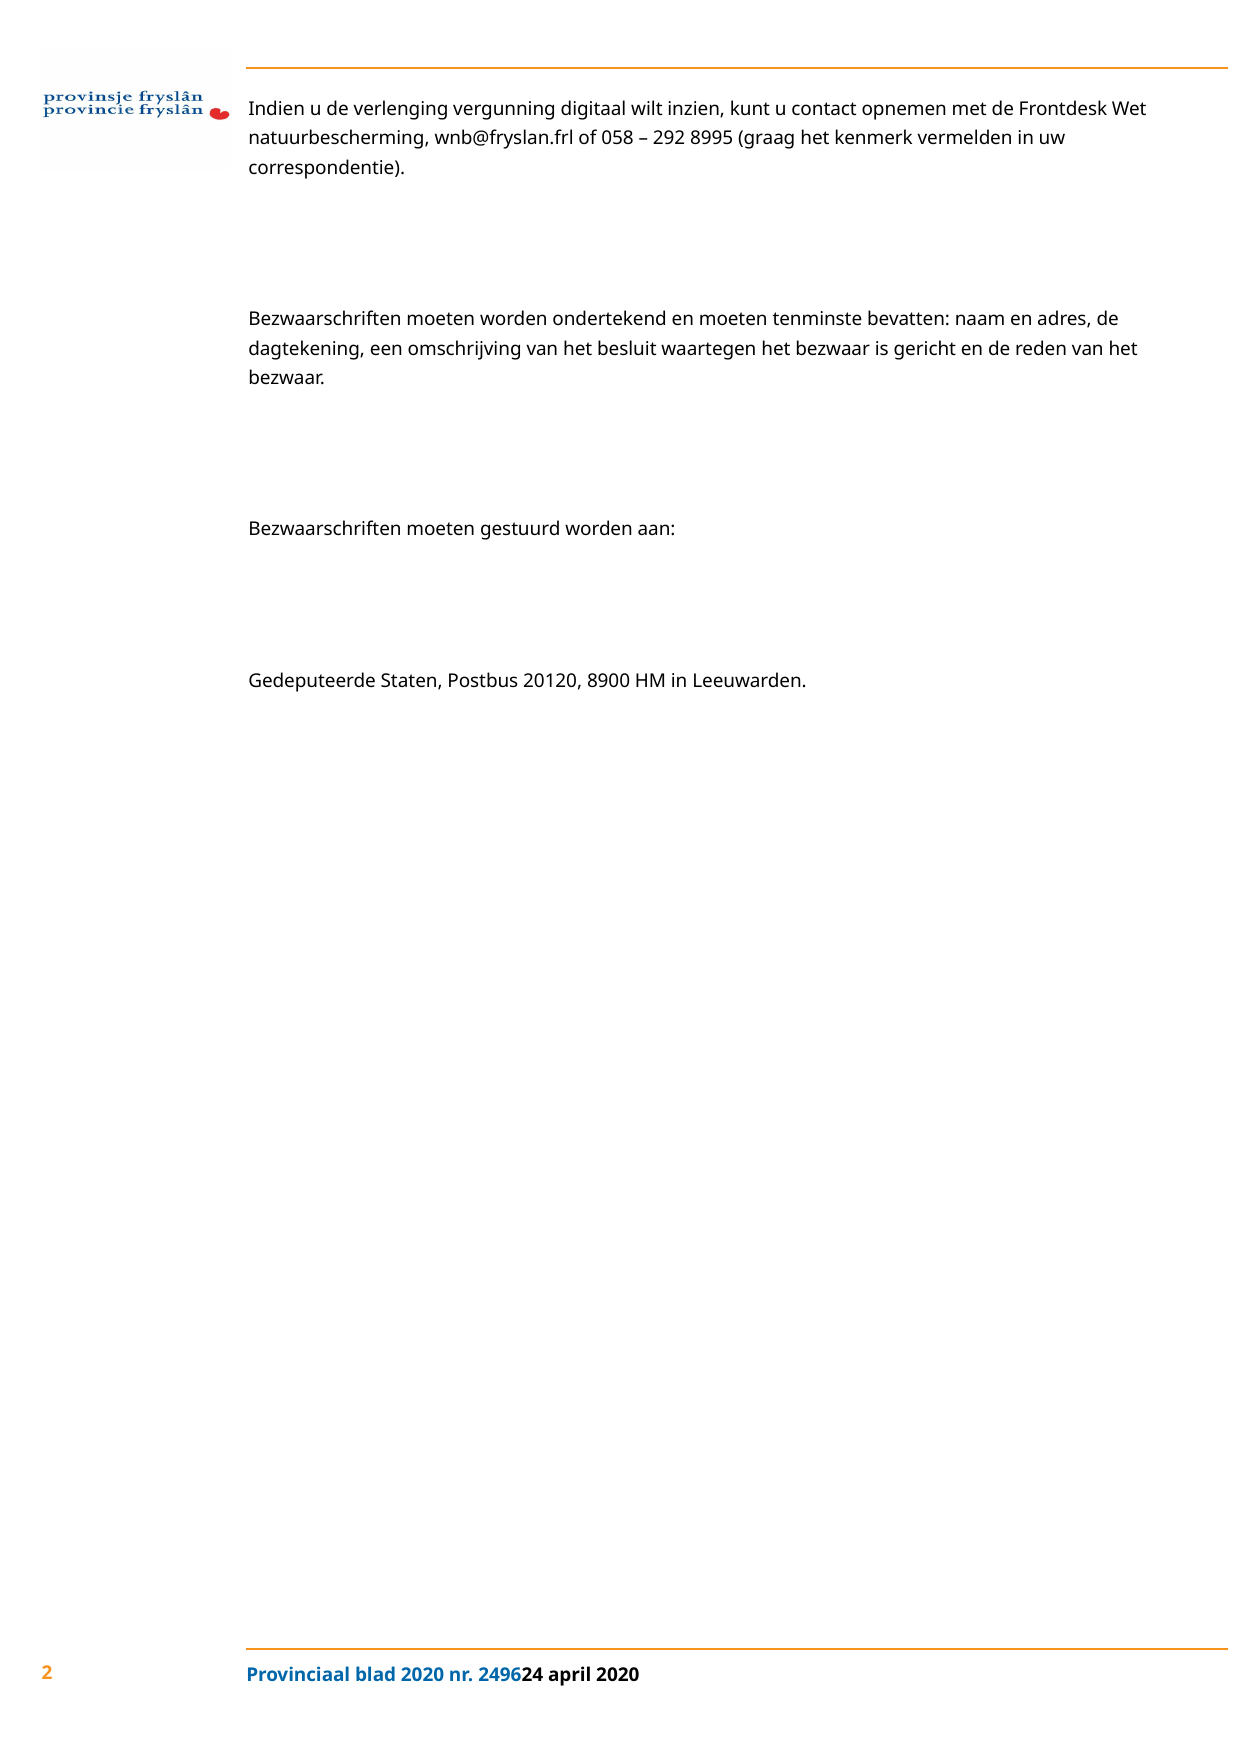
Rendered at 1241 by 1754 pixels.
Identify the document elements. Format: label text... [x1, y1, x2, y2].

text Bezwaarschriften moeten gestuurd worden aan: [248, 516, 1152, 541]
text Indien u de verlenging vergunning digitaal wilt inzien, kunt u contact opnemen met de Frontdesk Wet natuurbescherming, wnb@fryslan.frl of 058 – 292 8995 (graag het kenmerk vermelden in uw correspondentie). [248, 95, 1152, 180]
text Bezwaarschriften moeten worden ondertekend en moeten tenminste bevatten: naam en adres, de dagtekening, een omschrijving van het besluit waartegen het bezwaar is gericht en de reden van het bezwaar. [248, 305, 1152, 390]
text Gedeputeerde Staten, Postbus 20120, 8900 HM in Leeuwarden. [248, 667, 1152, 693]
picture [41, 47, 231, 172]
